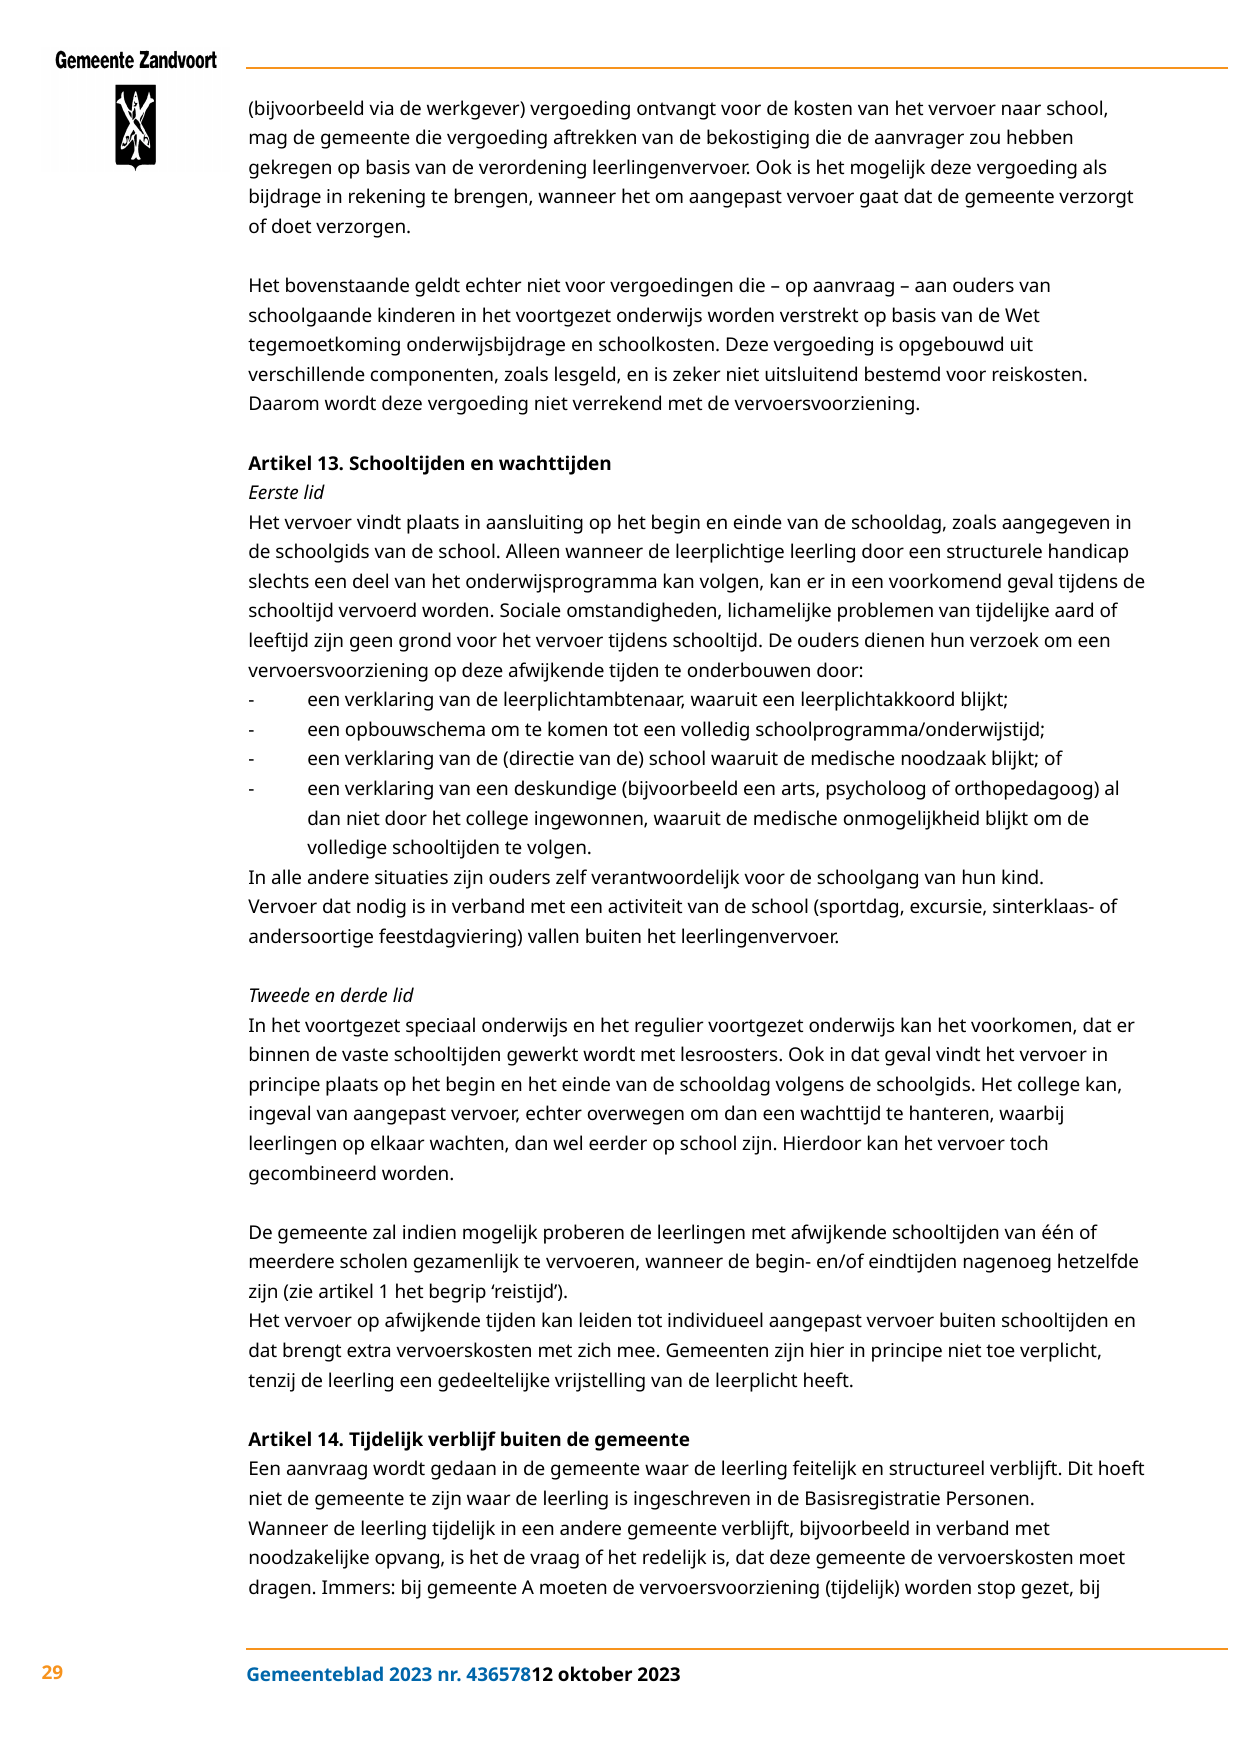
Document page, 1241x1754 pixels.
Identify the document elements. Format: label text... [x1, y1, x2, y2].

text Wanneer de leerling tijdelijk in een andere gemeente verblijft, bijvoorbeeld in verband met noodzakelijke opvang, is het de vraag of het redelijk is, dat deze gemeente de vervoerskosten moet dragen. Immers: bij gemeente A moeten de vervoersvoorziening (tijdelijk) worden stop gezet, bij [248, 1515, 1152, 1600]
list een verklaring van de leerplichtambtenaar, waaruit een leerplichtakkoord blijkt; [248, 686, 1152, 712]
text In alle andere situaties zijn ouders zelf verantwoordelijk voor de schoolgang van hun kind. [248, 864, 1152, 890]
text Tweede en derde lid [248, 982, 1152, 1008]
text Artikel 14. Tijdelijk verblijf buiten de gemeente [248, 1426, 1152, 1452]
list een verklaring van de (directie van de) school waaruit de medische noodzaak blijkt; of [248, 746, 1152, 771]
text Het bovenstaande geldt echter niet voor vergoedingen die – op aanvraag – aan ouders van schoolgaande kinderen in het voortgezet onderwijs worden verstrekt op basis van de Wet tegemoetkoming onderwijsbijdrage en schoolkosten. Deze vergoeding is opgebouwd uit verschillende componenten, zoals lesgeld, en is zeker niet uitsluitend bestemd voor reiskosten. Daarom wordt deze vergoeding niet verrekend met de vervoersvoorziening. [248, 272, 1152, 416]
list een opbouwschema om te komen tot een volledig schoolprogramma/onderwijstijd; [248, 716, 1152, 742]
list een verklaring van een deskundige (bijvoorbeeld een arts, psycholoog of orthopedagoog) al dan niet door het college ingewonnen, waaruit de medische onmogelijkheid blijkt om de volledige schooltijden te volgen. [248, 775, 1152, 860]
picture [41, 47, 231, 172]
text De gemeente zal indien mogelijk proberen de leerlingen met afwijkende schooltijden van één of meerdere scholen gezamenlijk te vervoeren, wanneer de begin- en/of eindtijden nagenoeg hetzelfde zijn (zie artikel 1 het begrip ‘reistijd’). [248, 1219, 1152, 1304]
text Eerste lid [248, 479, 1152, 505]
text Een aanvraag wordt gedaan in de gemeente waar de leerling feitelijk en structureel verblijft. Dit hoeft niet de gemeente te zijn waar de leerling is ingeschreven in de Basisregistratie Personen. [248, 1456, 1152, 1511]
text Vervoer dat nodig is in verband met een activiteit van de school (sportdag, excursie, sinterklaas- of andersoortige feestdagviering) vallen buiten het leerlingenvervoer. [248, 893, 1152, 949]
text Het vervoer vindt plaats in aansluiting op het begin en einde van de schooldag, zoals aangegeven in de schoolgids van de school. Alleen wanneer de leerplichtige leerling door een structurele handicap slechts een deel van het onderwijsprogramma kan volgen, kan er in een voorkomend geval tijdens de schooltijd vervoerd worden. Sociale omstandigheden, lichamelijke problemen van tijdelijke aard of leeftijd zijn geen grond voor het vervoer tijdens schooltijd. De ouders dienen hun verzoek om een vervoersvoorziening op deze afwijkende tijden te onderbouwen door: [248, 509, 1152, 683]
text (bijvoorbeeld via de werkgever) vergoeding ontvangt voor de kosten van het vervoer naar school, mag de gemeente die vergoeding aftrekken van de bekostiging die de aanvrager zou hebben gekregen op basis van de verordening leerlingenvervoer. Ook is het mogelijk deze vergoeding als bijdrage in rekening te brengen, wanneer het om aangepast vervoer gaat dat de gemeente verzorgt of doet verzorgen. [248, 95, 1152, 239]
text Het vervoer op afwijkende tijden kan leiden tot individueel aangepast vervoer buiten schooltijden en dat brengt extra vervoerskosten met zich mee. Gemeenten zijn hier in principe niet toe verplicht, tenzij de leerling een gedeeltelijke vrijstelling van de leerplicht heeft. [248, 1308, 1152, 1393]
text In het voortgezet speciaal onderwijs en het regulier voortgezet onderwijs kan het voorkomen, dat er binnen de vaste schooltijden gewerkt wordt met lesroosters. Ook in dat geval vindt het vervoer in principe plaats op het begin en het einde van de schooldag volgens de schoolgids. Het college kan, ingeval van aangepast vervoer, echter overwegen om dan een wachttijd te hanteren, waarbij leerlingen op elkaar wachten, dan wel eerder op school zijn. Hierdoor kan het vervoer toch gecombineerd worden. [248, 1012, 1152, 1186]
text Artikel 13. Schooltijden en wachttijden [248, 450, 1152, 476]
